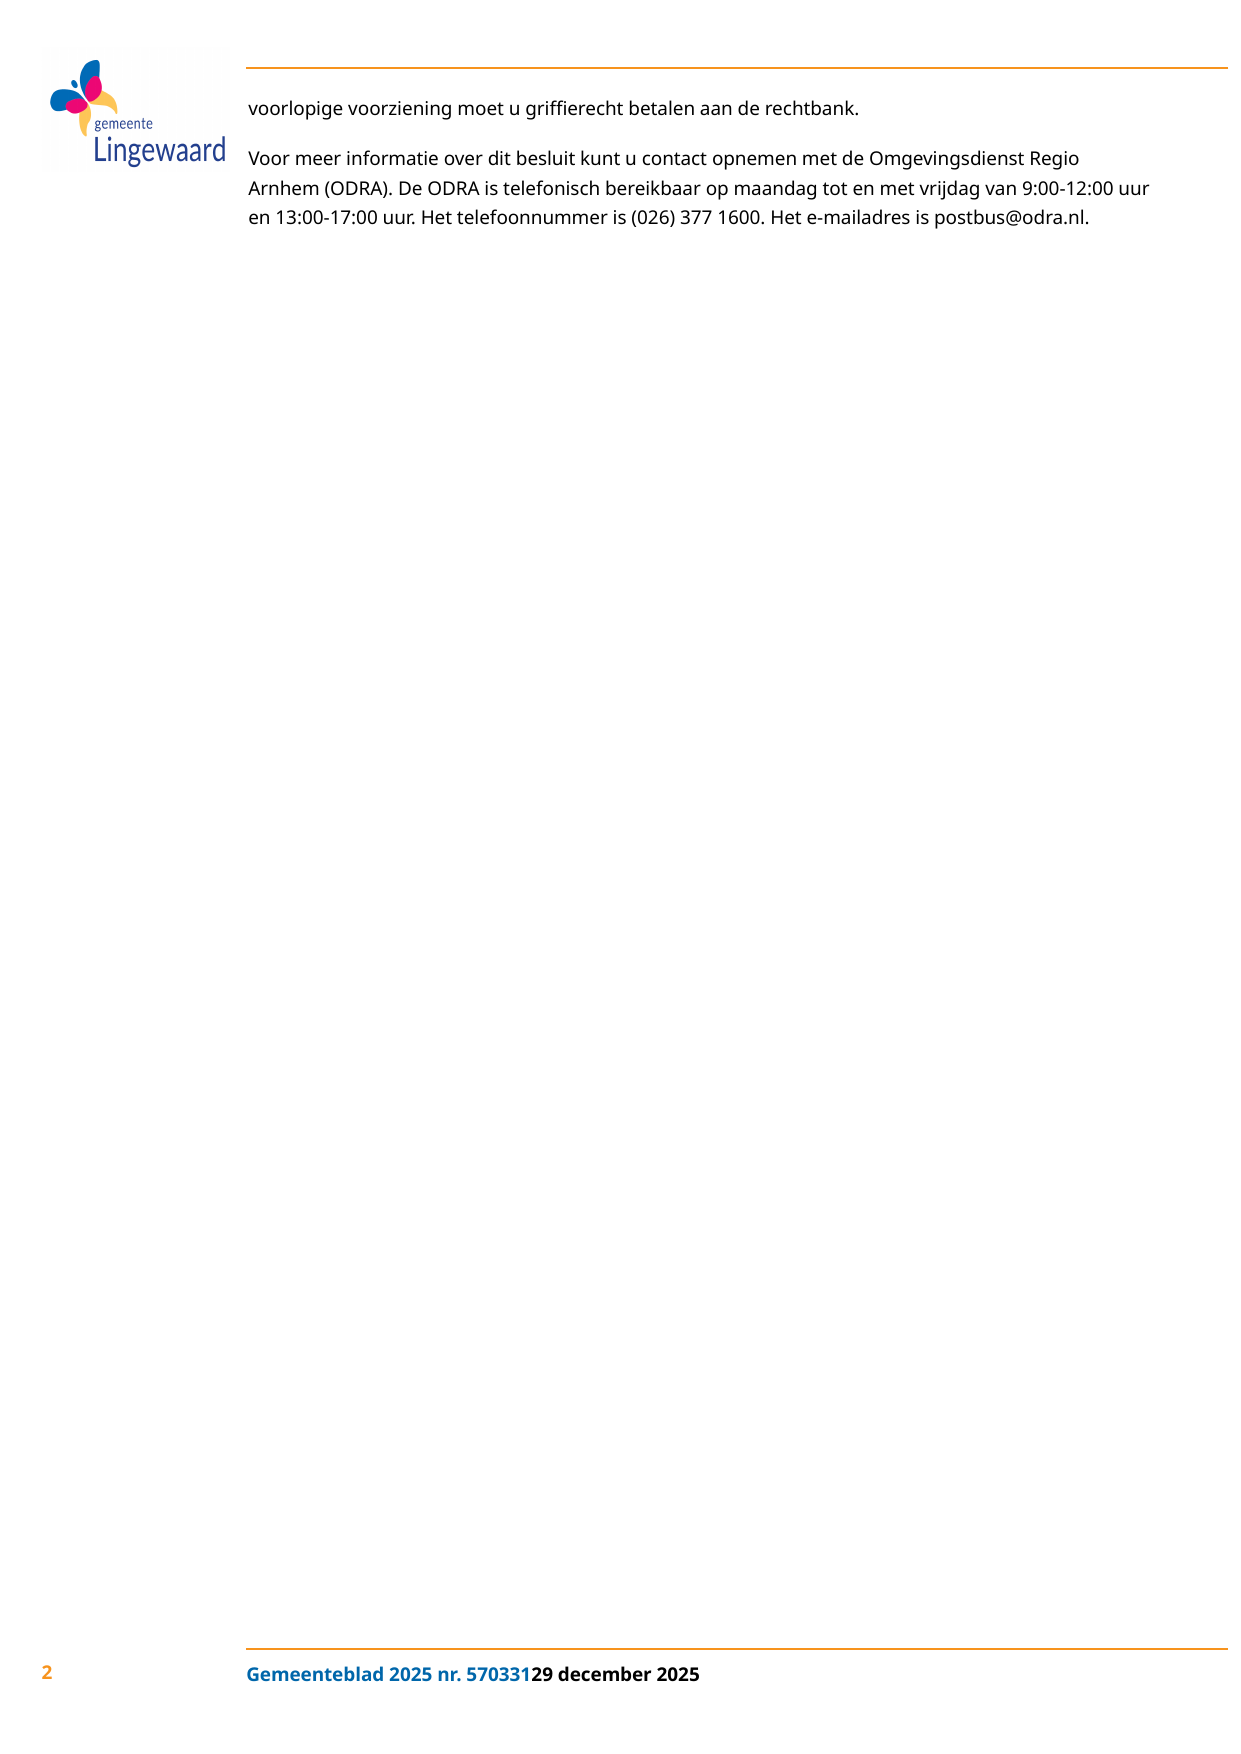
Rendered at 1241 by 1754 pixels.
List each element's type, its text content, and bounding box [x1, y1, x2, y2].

picture [41, 47, 231, 172]
text Voor meer informatie over dit besluit kunt u contact opnemen met de Omgevingsdienst Regio Arnhem (ODRA). De ODRA is telefonisch bereikbaar op maandag tot en met vrijdag van 9:00-12:00 uur en 13:00-17:00 uur. Het telefoonnummer is (026) 377 1600. Het e-mailadres is postbus@odra.nl. [248, 145, 1152, 230]
text voorlopige voorziening moet u griffierecht betalen aan de rechtbank. [248, 95, 1152, 121]
